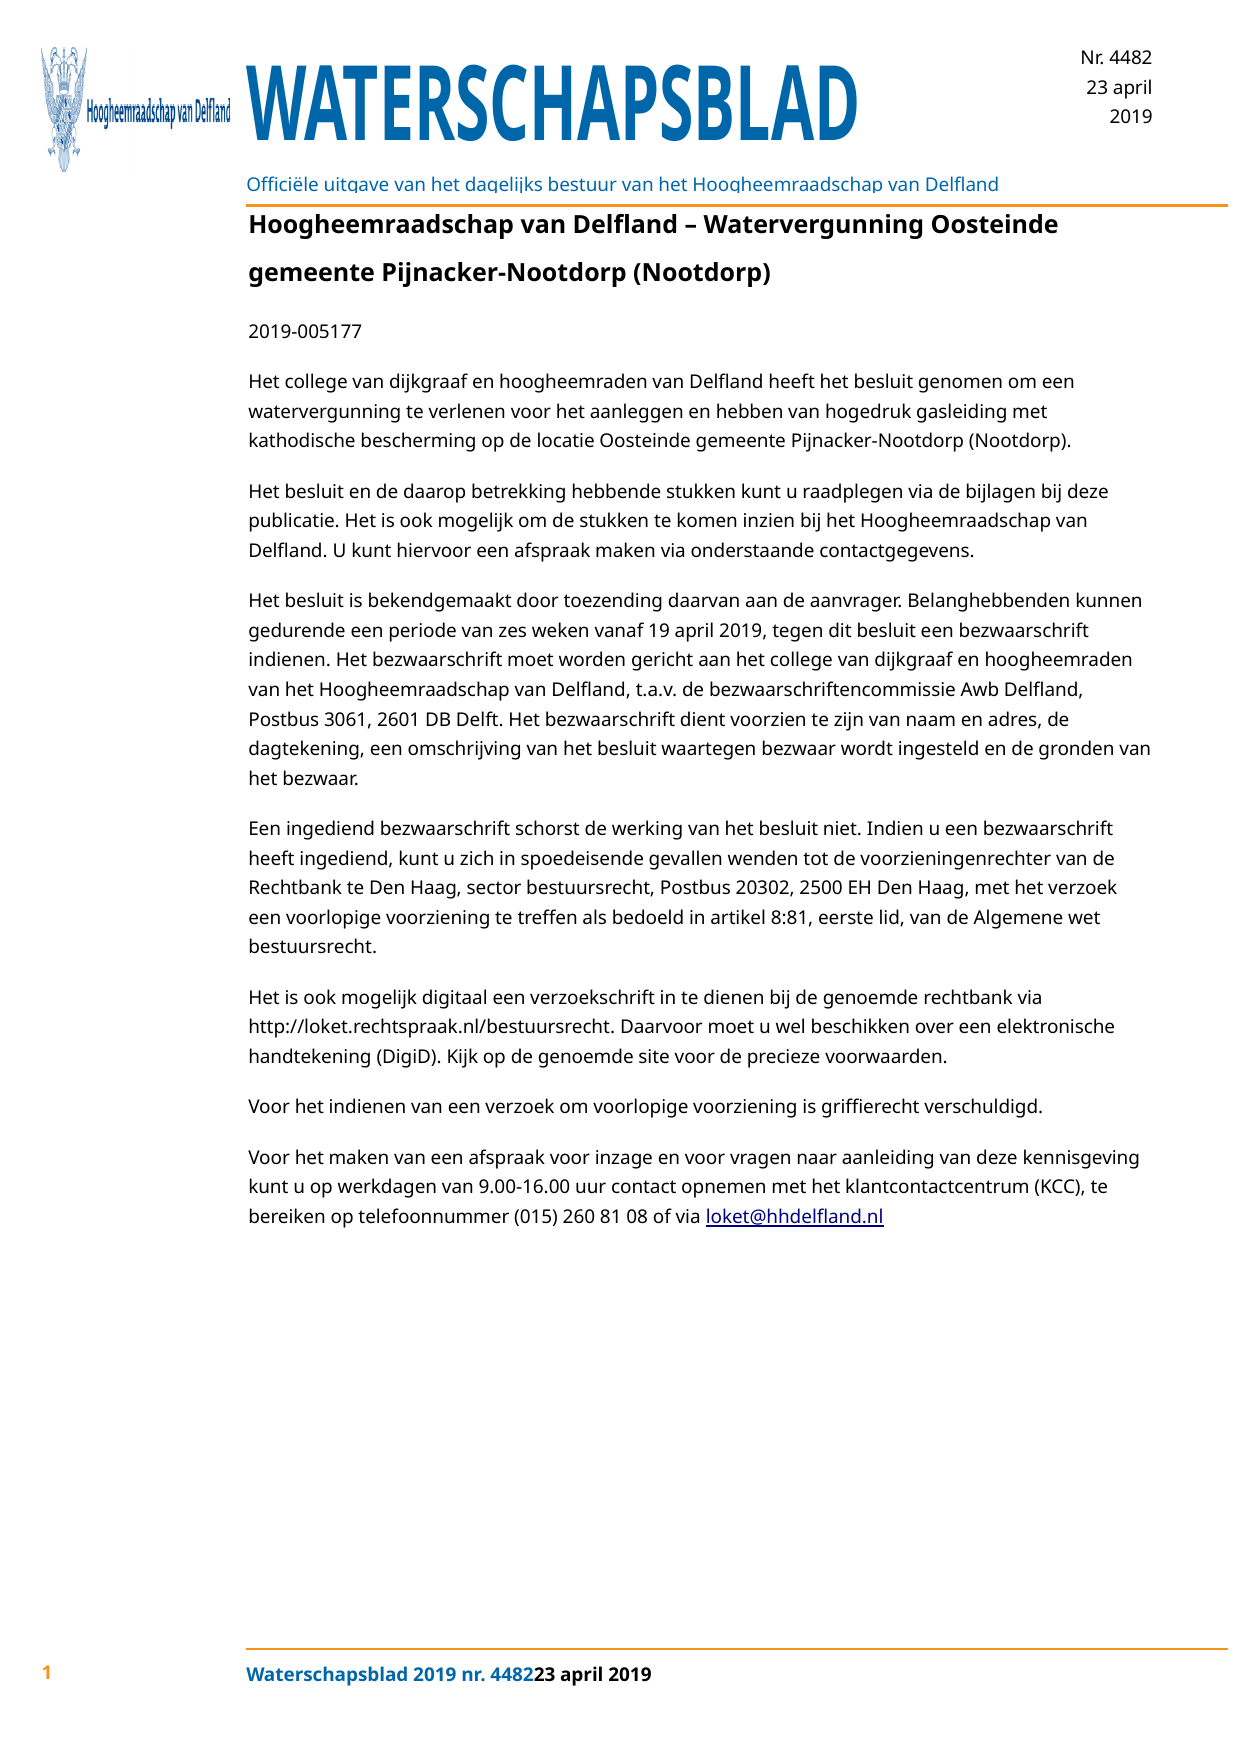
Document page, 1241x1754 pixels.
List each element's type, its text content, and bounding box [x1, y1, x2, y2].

text Het is ook mogelijk digitaal een verzoekschrift in te dienen bij de genoemde rechtbank via http://loket.rechtspraak.nl/bestuursrecht. Daarvoor moet u wel beschikken over een elektronische handtekening (DigiD). Kijk op de genoemde site voor de precieze voorwaarden. [248, 984, 1152, 1069]
text Het besluit en de daarop betrekking hebbende stukken kunt u raadplegen via de bijlagen bij deze publicatie. Het is ook mogelijk om de stukken te komen inzien bij het Hoogheemraadschap van Delfland. U kunt hiervoor een afspraak maken via onderstaande contactgegevens. [248, 478, 1152, 563]
text 2019-005177 [248, 318, 1152, 344]
text Het besluit is bekendgemaakt door toezending daarvan aan de aanvrager. Belanghebbenden kunnen gedurende een periode van zes weken vanaf 19 april 2019, tegen dit besluit een bezwaarschrift indienen. Het bezwaarschrift moet worden gericht aan het college van dijkgraaf en hoogheemraden van het Hoogheemraadschap van Delfland, t.a.v. de bezwaarschriftencommissie Awb Delfland, Postbus 3061, 2601 DB Delft. Het bezwaarschrift dient voorzien te zijn van naam en adres, de dagtekening, een omschrijving van het besluit waartegen bezwaar wordt ingesteld en de gronden van het bezwaar. [248, 587, 1152, 791]
picture [41, 47, 231, 172]
text Voor het maken van een afspraak voor inzage en voor vragen naar aanleiding van deze kennisgeving kunt u op werkdagen van 9.00-16.00 uur contact opnemen met het klantcontactcentrum (KCC), te bereiken op telefoonnummer (015) 260 81 08 of via loket@hhdelfland.nl [248, 1144, 1152, 1229]
text Hoogheemraadschap van Delfland – Watervergunning Oosteinde gemeente Pijnacker-Nootdorp (Nootdorp) [248, 207, 1152, 288]
text Een ingediend bezwaarschrift schorst de werking van het besluit niet. Indien u een bezwaarschrift heeft ingediend, kunt u zich in spoedeisende gevallen wenden tot de voorzieningenrechter van de Rechtbank te Den Haag, sector bestuursrecht, Postbus 20302, 2500 EH Den Haag, met het verzoek een voorlopige voorziening te treffen als bedoeld in artikel 8:81, eerste lid, van de Algemene wet bestuursrecht. [248, 815, 1152, 959]
text Het college van dijkgraaf en hoogheemraden van Delfland heeft het besluit genomen om een watervergunning te verlenen voor het aanleggen en hebben van hogedruk gasleiding met kathodische bescherming op de locatie Oosteinde gemeente Pijnacker-Nootdorp (Nootdorp). [248, 368, 1152, 453]
text Voor het indienen van een verzoek om voorlopige voorziening is griffierecht verschuldigd. [248, 1094, 1152, 1119]
